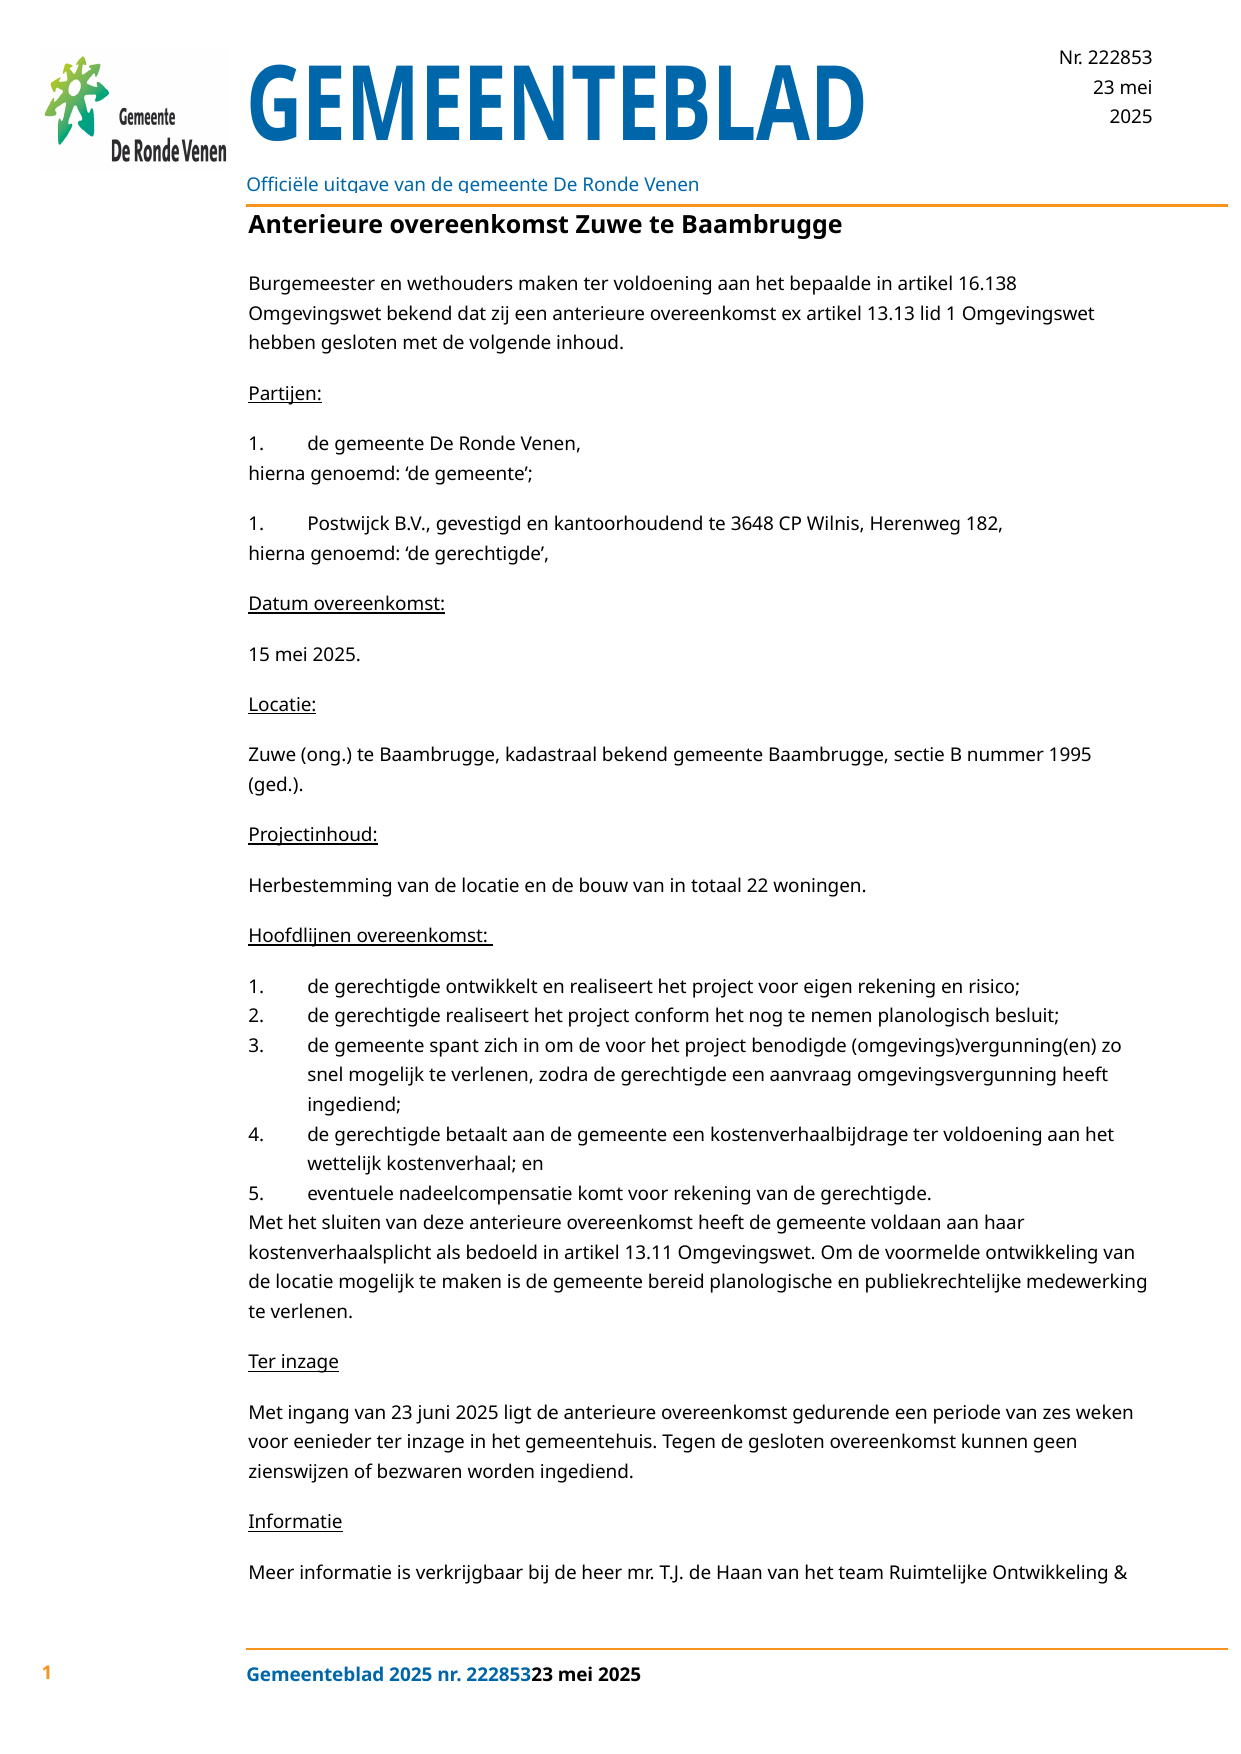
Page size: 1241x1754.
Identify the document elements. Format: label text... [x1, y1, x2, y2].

text Informatie [248, 1509, 1152, 1534]
list de gemeente De Ronde Venen, [248, 430, 1152, 456]
list de gerechtigde ontwikkelt en realiseert het project voor eigen rekening en risico; [248, 973, 1152, 998]
picture [41, 47, 231, 172]
text Herbestemming van de locatie en de bouw van in totaal 22 woningen. [248, 872, 1152, 898]
text Burgemeester en wethouders maken ter voldoening aan het bepaalde in artikel 16.138 Omgevingswet bekend dat zij een anterieure overeenkomst ex artikel 13.13 lid 1 Omgevingswet hebben gesloten met de volgende inhoud. [248, 270, 1152, 355]
text Met ingang van 23 juni 2025 ligt de anterieure overeenkomst gedurende een periode van zes weken voor eenieder ter inzage in het gemeentehuis. Tegen de gesloten overeenkomst kunnen geen zienswijzen of bezwaren worden ingediend. [248, 1399, 1152, 1484]
list de gerechtigde realiseert het project conform het nog te nemen planologisch besluit; [248, 1002, 1152, 1028]
text Met het sluiten van deze anterieure overeenkomst heeft de gemeente voldaan aan haar kostenverhaalsplicht als bedoeld in artikel 13.11 Omgevingswet. Om de voormelde ontwikkeling van de locatie mogelijk te maken is de gemeente bereid planologische en publiekrechtelijke medewerking te verlenen. [248, 1209, 1152, 1324]
text Datum overeenkomst: [248, 590, 1152, 616]
text hierna genoemd: ‘de gerechtigde’, [248, 540, 1152, 566]
text Partijen: [248, 380, 1152, 406]
text hierna genoemd: ‘de gemeente’; [248, 460, 1152, 486]
text Meer informatie is verkrijgbaar bij de heer mr. T.J. de Haan van het team Ruimtelijke Ontwikkeling & [248, 1559, 1152, 1585]
text 15 mei 2025. [248, 641, 1152, 666]
list Postwijck B.V., gevestigd en kantoorhoudend te 3648 CP Wilnis, Herenweg 182, [248, 510, 1152, 536]
text Anterieure overeenkomst Zuwe te Baambrugge [248, 207, 1152, 241]
text Hoofdlijnen overeenkomst: [248, 922, 1152, 948]
text Projectinhoud: [248, 822, 1152, 847]
list eventuele nadeelcompensatie komt voor rekening van de gerechtigde. [248, 1180, 1152, 1206]
text Ter inzage [248, 1349, 1152, 1374]
text Locatie: [248, 691, 1152, 717]
list de gerechtigde betaalt aan de gemeente een kostenverhaalbijdrage ter voldoening aan het wettelijk kostenverhaal; en [248, 1121, 1152, 1176]
text Zuwe (ong.) te Baambrugge, kadastraal bekend gemeente Baambrugge, sectie B nummer 1995 (ged.). [248, 742, 1152, 797]
list de gemeente spant zich in om de voor het project benodigde (omgevings)vergunning(en) zo snel mogelijk te verlenen, zodra de gerechtigde een aanvraag omgevingsvergunning heeft ingediend; [248, 1032, 1152, 1117]
